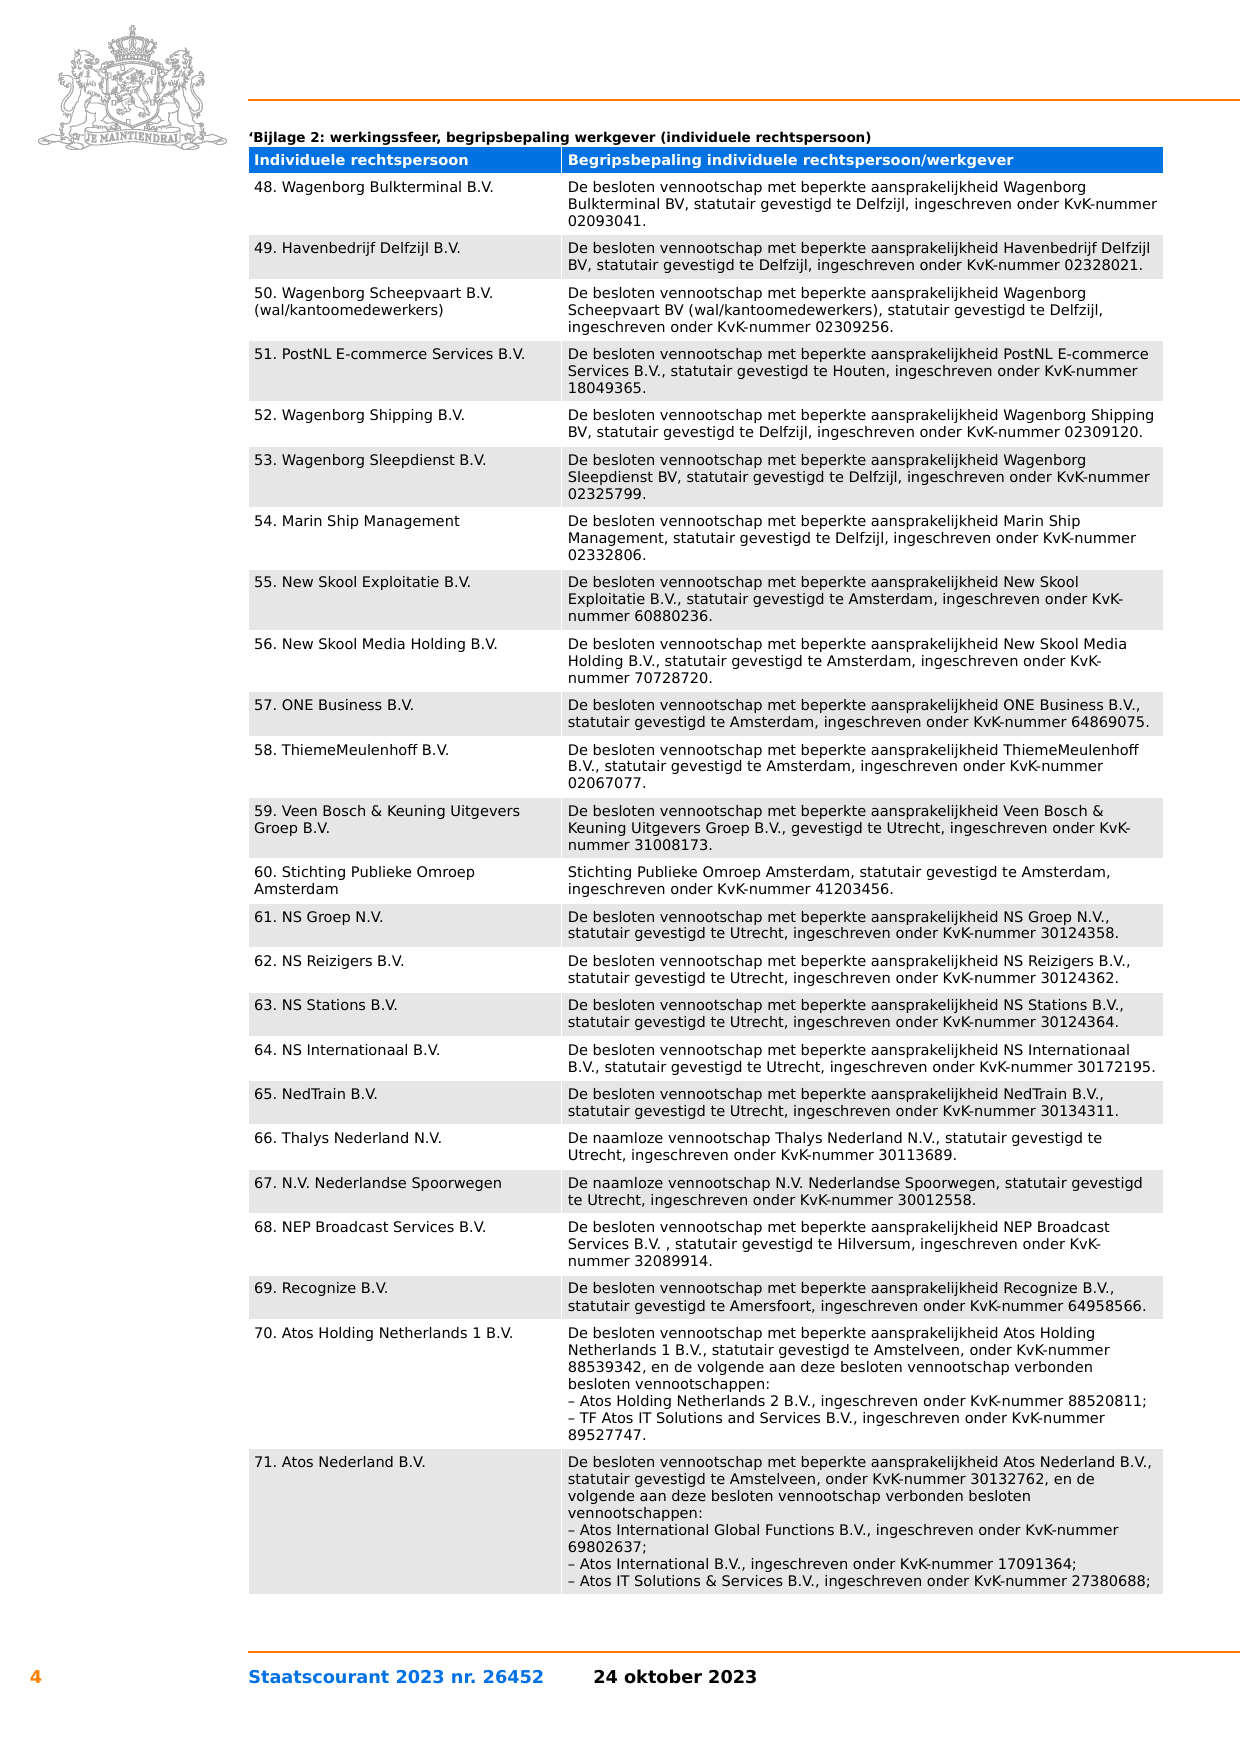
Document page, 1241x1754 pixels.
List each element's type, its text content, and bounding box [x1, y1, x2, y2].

table_cell De besloten vennootschap met beperkte aansprakelijkheid Wagenborg Bulkterminal BV, statutair gevestigd te Delfzijl, ingeschreven onder KvK-nummer 02093041. [562, 174, 1163, 234]
table_cell 70. Atos Holding Netherlands 1 B.V. [249, 1320, 561, 1448]
table_cell De besloten vennootschap met beperkte aansprakelijkheid NS Internationaal B.V., statutair gevestigd te Utrecht, ingeschreven onder KvK-nummer 30172195. [562, 1037, 1163, 1080]
table_cell De besloten vennootschap met beperkte aansprakelijkheid NEP Broadcast Services B.V. , statutair gevestigd te Hilversum, ingeschreven onder KvK-nummer 32089914. [562, 1214, 1163, 1275]
table_cell De besloten vennootschap met beperkte aansprakelijkheid ONE Business B.V., statutair gevestigd te Amsterdam, ingeschreven onder KvK-nummer 64869075. [562, 692, 1163, 736]
table_cell 62. NS Reizigers B.V. [249, 948, 561, 991]
table_cell De besloten vennootschap met beperkte aansprakelijkheid Havenbedrijf Delfzijl BV, statutair gevestigd te Delfzijl, ingeschreven onder KvK-nummer 02328021. [562, 235, 1163, 279]
table_cell 53. Wagenborg Sleepdienst B.V. [249, 447, 561, 507]
table_cell 51. PostNL E-commerce Services B.V. [249, 341, 561, 401]
table_cell 64. NS Internationaal B.V. [249, 1037, 561, 1080]
table_cell Begripsbepaling individuele rechtspersoon/werkgever [562, 147, 1163, 173]
table_cell De besloten vennootschap met beperkte aansprakelijkheid NS Groep N.V., statutair gevestigd te Utrecht, ingeschreven onder KvK-nummer 30124358. [562, 904, 1163, 947]
table_cell 54. Marin Ship Management [249, 508, 561, 568]
table_cell De besloten vennootschap met beperkte aansprakelijkheid Wagenborg Scheepvaart BV (wal/kantoomedewerkers), statutair gevestigd te Delfzijl, ingeschreven onder KvK-nummer 02309256. [562, 280, 1163, 340]
table_cell 48. Wagenborg Bulkterminal B.V. [249, 174, 561, 234]
table_cell De besloten vennootschap met beperkte aansprakelijkheid Recognize B.V., statutair gevestigd te Amersfoort, ingeschreven onder KvK-nummer 64958566. [562, 1276, 1163, 1319]
table_cell 57. ONE Business B.V. [249, 692, 561, 736]
table_cell De besloten vennootschap met beperkte aansprakelijkheid PostNL E-commerce Services B.V., statutair gevestigd te Houten, ingeschreven onder KvK-nummer 18049365. [562, 341, 1163, 401]
table_cell 66. Thalys Nederland N.V. [249, 1126, 561, 1169]
table_cell 71. Atos Nederland B.V. [249, 1449, 561, 1594]
table_cell De besloten vennootschap met beperkte aansprakelijkheid NS Reizigers B.V., statutair gevestigd te Utrecht, ingeschreven onder KvK-nummer 30124362. [562, 948, 1163, 991]
table_cell De besloten vennootschap met beperkte aansprakelijkheid NedTrain B.V., statutair gevestigd te Utrecht, ingeschreven onder KvK-nummer 30134311. [562, 1081, 1163, 1124]
table_cell De naamloze vennootschap N.V. Nederlandse Spoorwegen, statutair gevestigd te Utrecht, ingeschreven onder KvK-nummer 30012558. [562, 1170, 1163, 1213]
table_cell De besloten vennootschap met beperkte aansprakelijkheid New Skool Media Holding B.V., statutair gevestigd te Amsterdam, ingeschreven onder KvK-nummer 70728720. [562, 631, 1163, 691]
table_cell 63. NS Stations B.V. [249, 993, 561, 1036]
table_cell 67. N.V. Nederlandse Spoorwegen [249, 1170, 561, 1213]
table_cell De besloten vennootschap met beperkte aansprakelijkheid NS Stations B.V., statutair gevestigd te Utrecht, ingeschreven onder KvK-nummer 30124364. [562, 993, 1163, 1036]
table_cell 56. New Skool Media Holding B.V. [249, 631, 561, 691]
table_cell 65. NedTrain B.V. [249, 1081, 561, 1124]
table_cell 49. Havenbedrijf Delfzijl B.V. [249, 235, 561, 279]
table_cell De besloten vennootschap met beperkte aansprakelijkheid New Skool Exploitatie B.V., statutair gevestigd te Amsterdam, ingeschreven onder KvK-nummer 60880236. [562, 570, 1163, 630]
table_cell Stichting Publieke Omroep Amsterdam, statutair gevestigd te Amsterdam, ingeschreven onder KvK-nummer 41203456. [562, 859, 1163, 903]
table_cell De besloten vennootschap met beperkte aansprakelijkheid Atos Nederland B.V., statutair gevestigd te Amstelveen, onder KvK-nummer 30132762, en de volgende aan deze besloten vennootschap verbonden besloten vennootschappen: – Atos International Global Functions B.V., ingeschreven onder KvK-nummer 69802637; – Atos International B.V., ingeschreven onder KvK-nummer 17091364; – Atos IT Solutions & Services B.V., ingeschreven onder KvK-nummer 27380688; [562, 1449, 1163, 1594]
table_cell 55. New Skool Exploitatie B.V. [249, 570, 561, 630]
table_cell 58. ThiemeMeulenhoff B.V. [249, 737, 561, 797]
table_cell 50. Wagenborg Scheepvaart B.V. (wal/kantoomedewerkers) [249, 280, 561, 340]
table_cell 60. Stichting Publieke Omroep Amsterdam [249, 859, 561, 903]
table_cell De besloten vennootschap met beperkte aansprakelijkheid Atos Holding Netherlands 1 B.V., statutair gevestigd te Amstelveen, onder KvK-nummer 88539342, en de volgende aan deze besloten vennootschap verbonden besloten vennootschappen: – Atos Holding Netherlands 2 B.V., ingeschreven onder KvK-nummer 88520811; – TF Atos IT Solutions and Services B.V., ingeschreven onder KvK-nummer 89527747. [562, 1320, 1163, 1448]
table_cell De naamloze vennootschap Thalys Nederland N.V., statutair gevestigd te Utrecht, ingeschreven onder KvK-nummer 30113689. [562, 1126, 1163, 1169]
table_cell De besloten vennootschap met beperkte aansprakelijkheid Wagenborg Sleepdienst BV, statutair gevestigd te Delfzijl, ingeschreven onder KvK-nummer 02325799. [562, 447, 1163, 507]
table_cell 61. NS Groep N.V. [249, 904, 561, 947]
picture [38, 25, 227, 150]
table_cell 59. Veen Bosch & Keuning Uitgevers Groep B.V. [249, 798, 561, 858]
table_cell De besloten vennootschap met beperkte aansprakelijkheid ThiemeMeulenhoff B.V., statutair gevestigd te Amsterdam, ingeschreven onder KvK-nummer 02067077. [562, 737, 1163, 797]
table_cell 52. Wagenborg Shipping B.V. [249, 403, 561, 446]
table_cell De besloten vennootschap met beperkte aansprakelijkheid Wagenborg Shipping BV, statutair gevestigd te Delfzijl, ingeschreven onder KvK-nummer 02309120. [562, 403, 1163, 446]
table_cell 68. NEP Broadcast Services B.V. [249, 1214, 561, 1275]
table_cell De besloten vennootschap met beperkte aansprakelijkheid Veen Bosch & Keuning Uitgevers Groep B.V., gevestigd te Utrecht, ingeschreven onder KvK-nummer 31008173. [562, 798, 1163, 858]
table_cell Individuele rechtspersoon [249, 147, 561, 173]
table_header ‘Bijlage 2: werkingssfeer, begripsbepaling werkgever (individuele rechtspersoon) [248, 130, 1163, 146]
table_cell De besloten vennootschap met beperkte aansprakelijkheid Marin Ship Management, statutair gevestigd te Delfzijl, ingeschreven onder KvK-nummer 02332806. [562, 508, 1163, 568]
table_cell 69. Recognize B.V. [249, 1276, 561, 1319]
